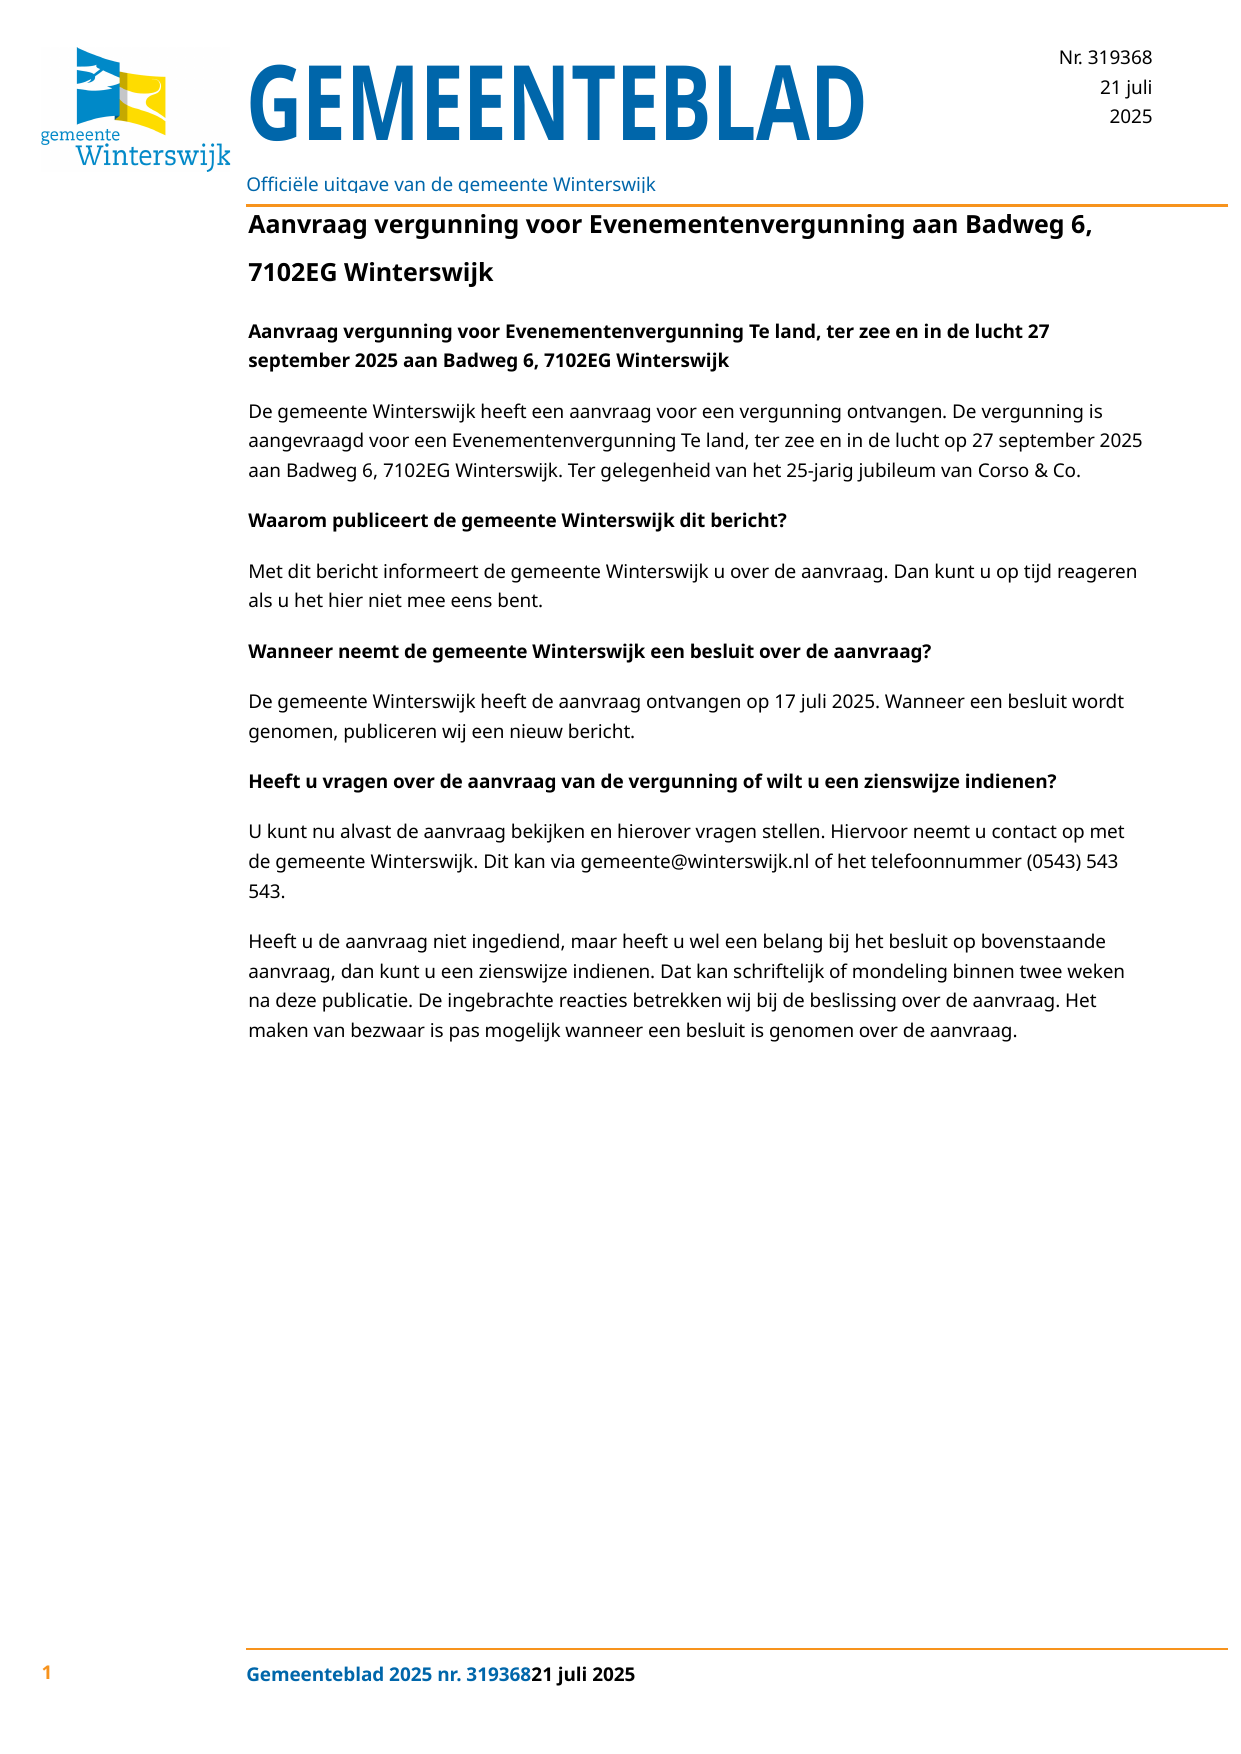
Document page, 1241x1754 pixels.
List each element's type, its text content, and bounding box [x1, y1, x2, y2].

text De gemeente Winterswijk heeft een aanvraag voor een vergunning ontvangen. De vergunning is aangevraagd voor een Evenementenvergunning Te land, ter zee en in de lucht op 27 september 2025 aan Badweg 6, 7102EG Winterswijk. Ter gelegenheid van het 25-jarig jubileum van Corso & Co. [248, 398, 1152, 483]
text U kunt nu alvast de aanvraag bekijken en hierover vragen stellen. Hiervoor neemt u contact op met de gemeente Winterswijk. Dit kan via gemeente@winterswijk.nl of het telefoonnummer (0543) 543 543. [248, 819, 1152, 904]
text Met dit bericht informeert de gemeente Winterswijk u over de aanvraag. Dan kunt u op tijd reageren als u het hier niet mee eens bent. [248, 558, 1152, 613]
text Heeft u de aanvraag niet ingediend, maar heeft u wel een belang bij het besluit op bovenstaande aanvraag, dan kunt u een zienswijze indienen. Dat kan schriftelijk of mondeling binnen twee weken na deze publicatie. De ingebrachte reacties betrekken wij bij de beslissing over de aanvraag. Het maken van bezwaar is pas mogelijk wanneer een besluit is genomen over de aanvraag. [248, 928, 1152, 1043]
text Heeft u vragen over de aanvraag van de vergunning of wilt u een zienswijze indienen? [248, 768, 1152, 794]
text Aanvraag vergunning voor Evenementenvergunning Te land, ter zee en in de lucht 27 september 2025 aan Badweg 6, 7102EG Winterswijk [248, 318, 1152, 373]
picture [225, 153, 231, 162]
picture [41, 47, 231, 172]
text Aanvraag vergunning voor Evenementenvergunning aan Badweg 6, 7102EG Winterswijk [248, 207, 1152, 288]
text Wanneer neemt de gemeente Winterswijk een besluit over de aanvraag? [248, 638, 1152, 664]
text De gemeente Winterswijk heeft de aanvraag ontvangen op 17 juli 2025. Wanneer een besluit wordt genomen, publiceren wij een nieuw bericht. [248, 688, 1152, 744]
text Waarom publiceert de gemeente Winterswijk dit bericht? [248, 507, 1152, 533]
